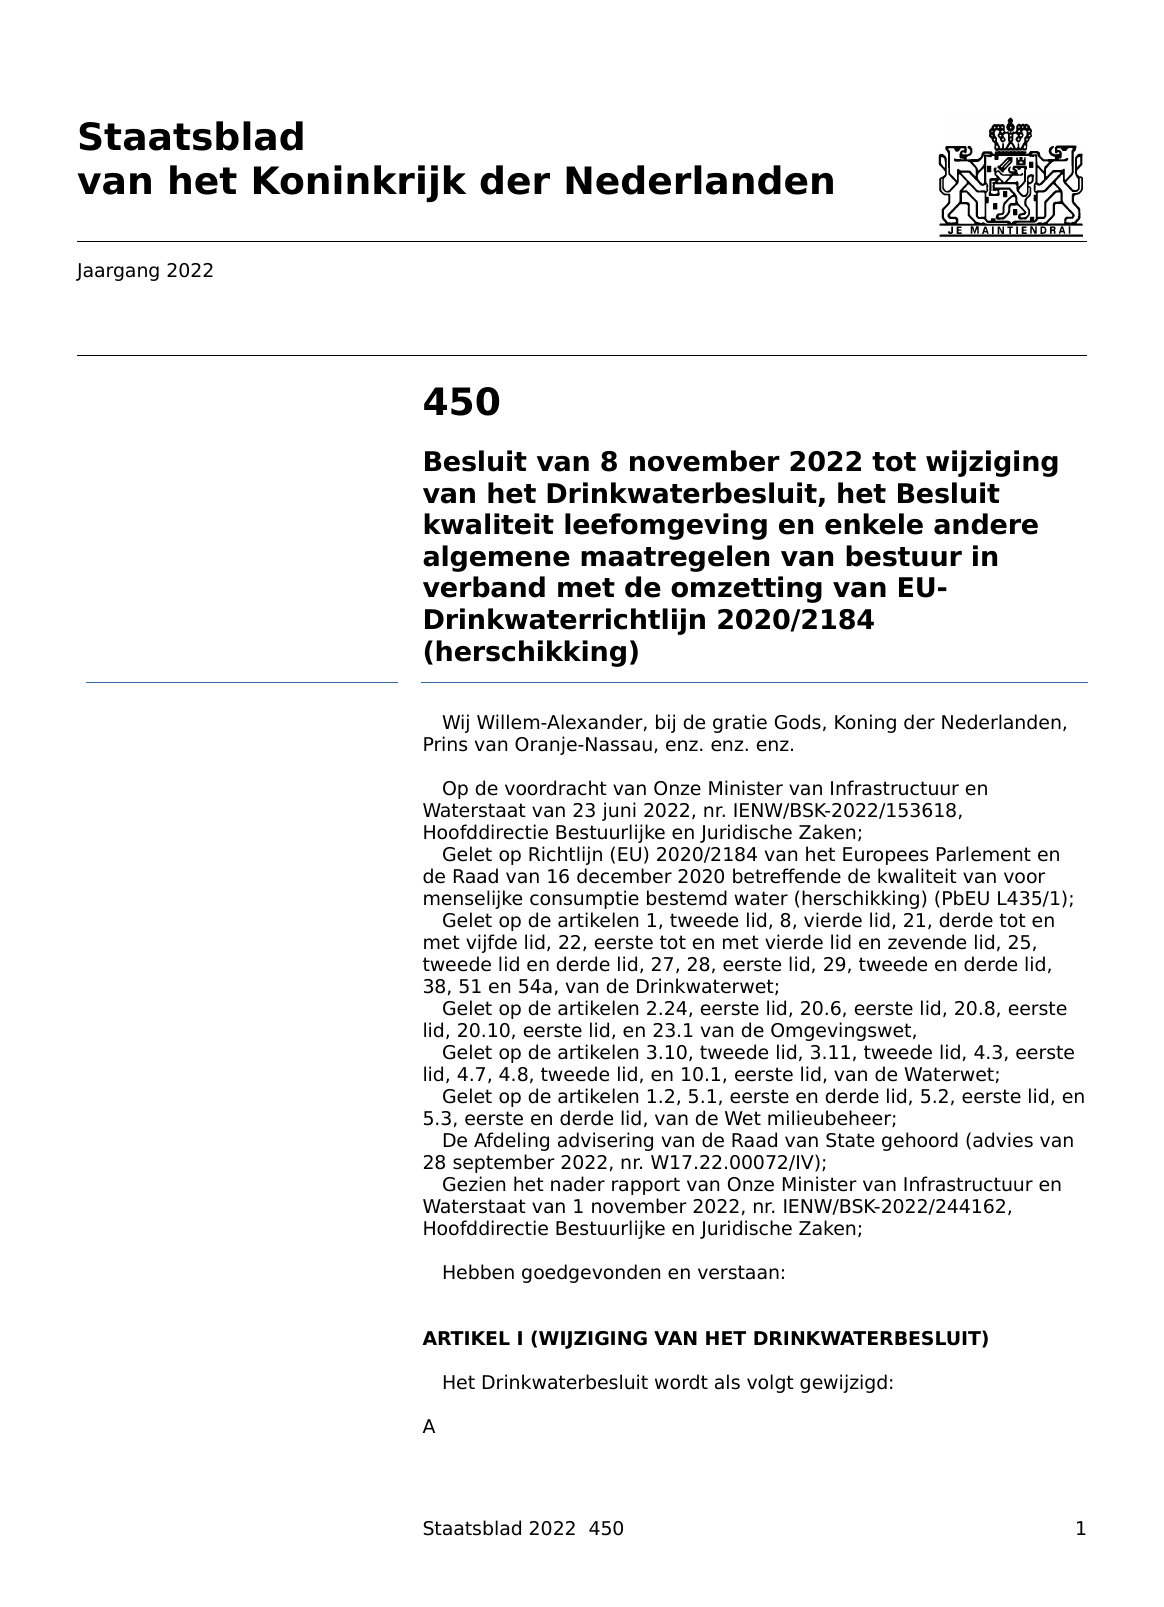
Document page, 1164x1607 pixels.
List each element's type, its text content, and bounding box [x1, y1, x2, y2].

text Hebben goedgevonden en verstaan: [422, 1262, 1087, 1284]
text Gezien het nader rapport van Onze Minister van Infrastructuur en Waterstaat van 1 november 2022, nr. IENW/BSK-2022/244162, Hoofddirectie Bestuurlijke en Juridische Zaken; [422, 1174, 1087, 1239]
text A [422, 1416, 1087, 1438]
text Gelet op de artikelen 1.2, 5.1, eerste en derde lid, 5.2, eerste lid, en 5.3, eerste en derde lid, van de Wet milieubeheer; [422, 1086, 1087, 1130]
text Gelet op Richtlijn (EU) 2020/2184 van het Europees Parlement en de Raad van 16 december 2020 betreffende de kwaliteit van voor menselijke consumptie bestemd water (herschikking) (PbEU L435/1); [422, 844, 1087, 910]
text Besluit van 8 november 2022 tot wijziging van het Drinkwaterbesluit, het Besluit kwaliteit leefomgeving en enkele andere algemene maatregelen van bestuur in verband met de omzetting van EU-Drinkwaterrichtlijn 2020/2184 (herschikking) [422, 447, 1087, 667]
text Gelet op de artikelen 2.24, eerste lid, 20.6, eerste lid, 20.8, eerste lid, 20.10, eerste lid, en 23.1 van de Omgevingswet, [422, 998, 1087, 1042]
text Wij Willem-Alexander, bij de gratie Gods, Koning der Nederlanden, Prins van Oranje-Nassau, enz. enz. enz. [422, 712, 1087, 756]
table_cell Jaargang 2022 [77, 242, 1087, 355]
picture [936, 115, 1087, 240]
table_header Staatsblad van het Koninkrijk der Nederlanden [77, 100, 886, 241]
text De Afdeling advisering van de Raad van State gehoord (advies van 28 september 2022, nr. W17.22.00072/IV); [422, 1130, 1087, 1174]
text Gelet op de artikelen 3.10, tweede lid, 3.11, tweede lid, 4.3, eerste lid, 4.7, 4.8, tweede lid, en 10.1, eerste lid, van de Waterwet; [422, 1042, 1087, 1086]
text Het Drinkwaterbesluit wordt als volgt gewijzigd: [422, 1372, 1087, 1394]
subtitle 450 [422, 381, 1087, 424]
text Op de voordracht van Onze Minister van Infrastructuur en Waterstaat van 23 juni 2022, nr. IENW/BSK-2022/153618, Hoofddirectie Bestuurlijke en Juridische Zaken; [422, 778, 1087, 844]
table_header [886, 100, 1087, 241]
text Gelet op de artikelen 1, tweede lid, 8, vierde lid, 21, derde tot en met vijfde lid, 22, eerste tot en met vierde lid en zevende lid, 25, tweede lid en derde lid, 27, 28, eerste lid, 29, tweede en derde lid, 38, 51 en 54a, van de Drinkwaterwet; [422, 910, 1087, 998]
subtitle ARTIKEL I (WIJZIGING VAN HET DRINKWATERBESLUIT) [422, 1328, 1087, 1350]
